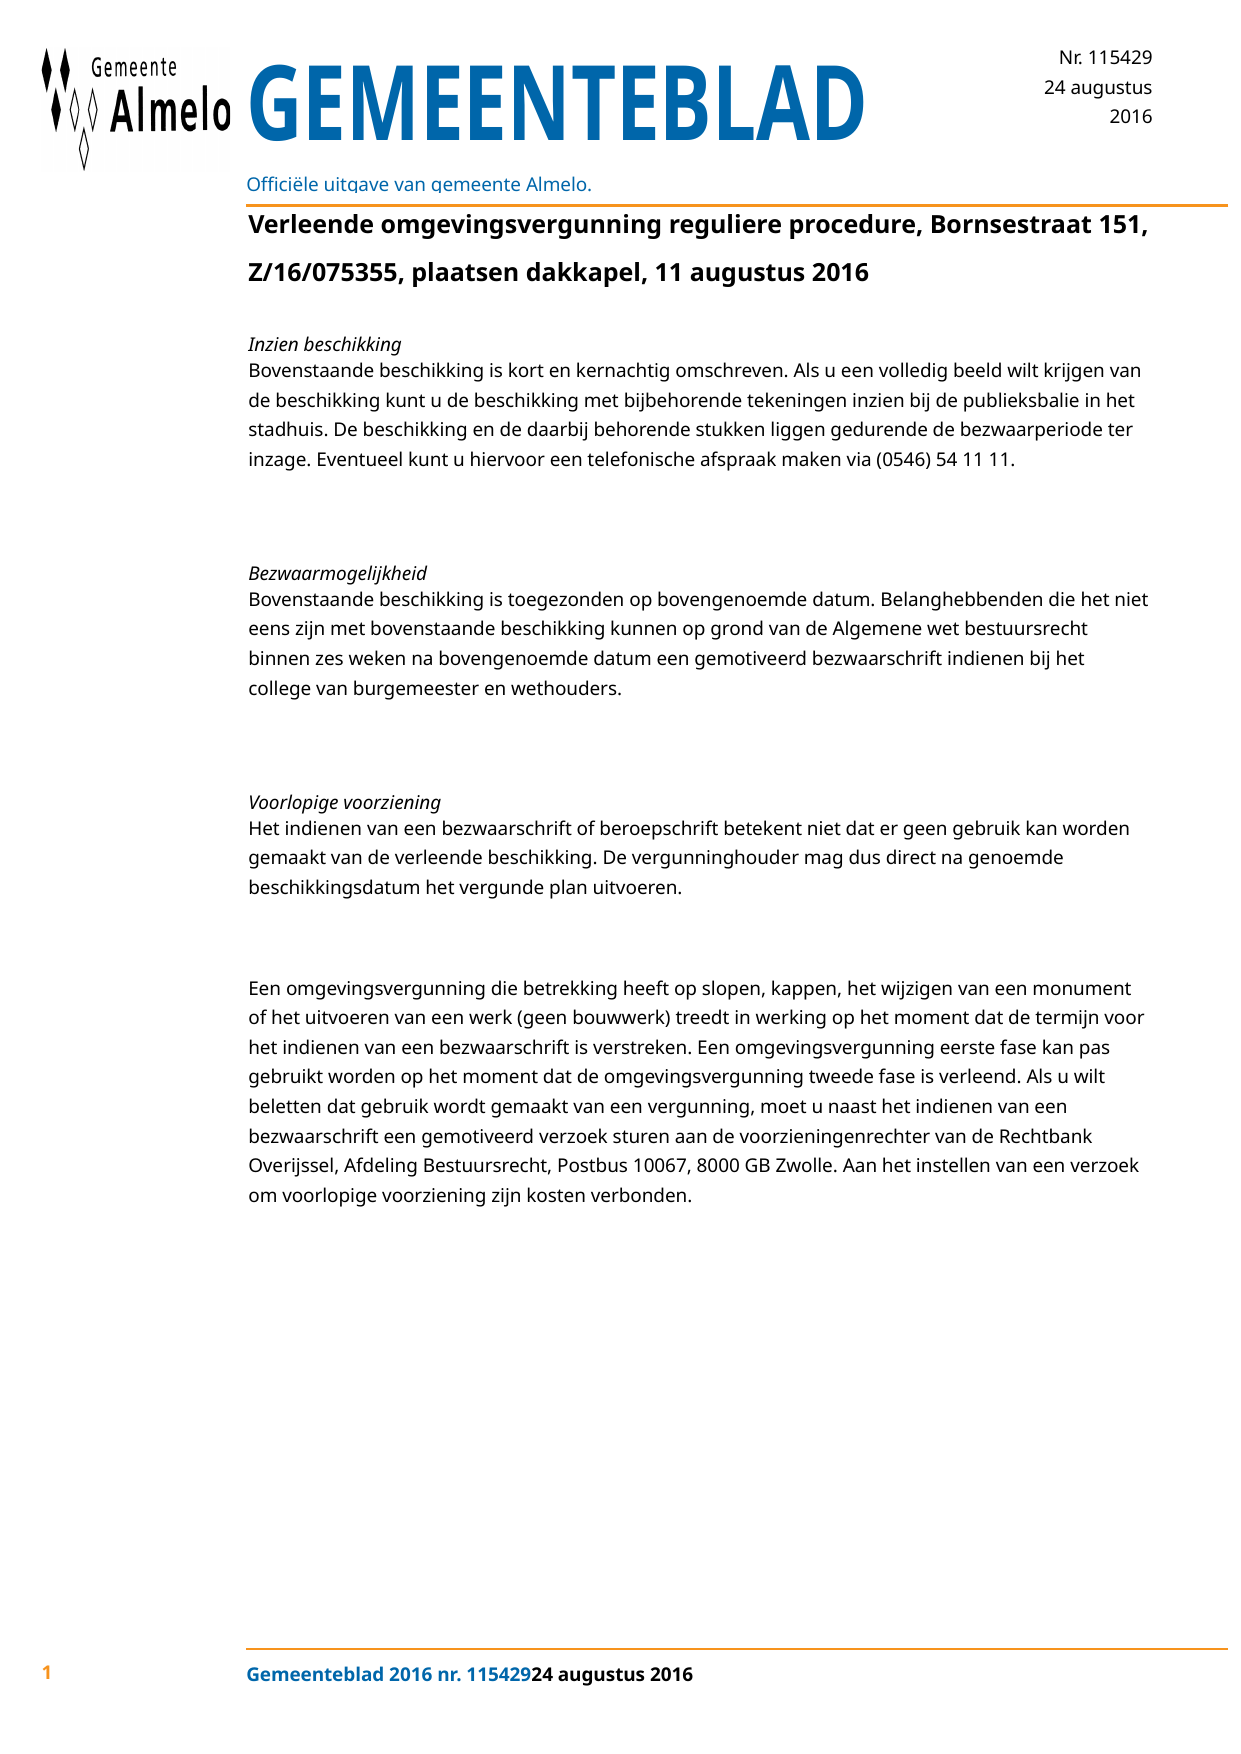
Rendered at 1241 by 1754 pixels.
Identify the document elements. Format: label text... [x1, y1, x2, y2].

picture [41, 47, 231, 172]
text Het indienen van een bezwaarschrift of beroepschrift betekent niet dat er geen gebruik kan worden gemaakt van de verleende beschikking. De vergunninghouder mag dus direct na genoemde beschikkingsdatum het vergunde plan uitvoeren. [248, 815, 1152, 900]
text Voorlopige voorziening [248, 789, 1152, 815]
text Verleende omgevingsvergunning reguliere procedure, Bornsestraat 151, Z/16/075355, plaatsen dakkapel, 11 augustus 2016 [248, 207, 1152, 288]
text Inzien beschikking [248, 331, 1152, 357]
text Bovenstaande beschikking is toegezonden op bovengenoemde datum. Belanghebbenden die het niet eens zijn met bovenstaande beschikking kunnen op grond van de Algemene wet bestuursrecht binnen zes weken na bovengenoemde datum een gemotiveerd bezwaarschrift indienen bij het college van burgemeester en wethouders. [248, 586, 1152, 701]
text Bezwaarmogelijkheid [248, 560, 1152, 586]
text Bovenstaande beschikking is kort en kernachtig omschreven. Als u een volledig beeld wilt krijgen van de beschikking kunt u de beschikking met bijbehorende tekeningen inzien bij de publieksbalie in het stadhuis. De beschikking en de daarbij behorende stukken liggen gedurende de bezwaarperiode ter inzage. Eventueel kunt u hiervoor een telefonische afspraak maken via (0546) 54 11 11. [248, 357, 1152, 472]
text Een omgevingsvergunning die betrekking heeft op slopen, kappen, het wijzigen van een monument of het uitvoeren van een werk (geen bouwwerk) treedt in werking op het moment dat de termijn voor het indienen van een bezwaarschrift is verstreken. Een omgevingsvergunning eerste fase kan pas gebruikt worden op het moment dat de omgevingsvergunning tweede fase is verleend. Als u wilt beletten dat gebruik wordt gemaakt van een vergunning, moet u naast het indienen van een bezwaarschrift een gemotiveerd verzoek sturen aan de voorzieningenrechter van de Rechtbank Overijssel, Afdeling Bestuursrecht, Postbus 10067, 8000 GB Zwolle. Aan het instellen van een verzoek om voorlopige voorziening zijn kosten verbonden. [248, 975, 1152, 1208]
